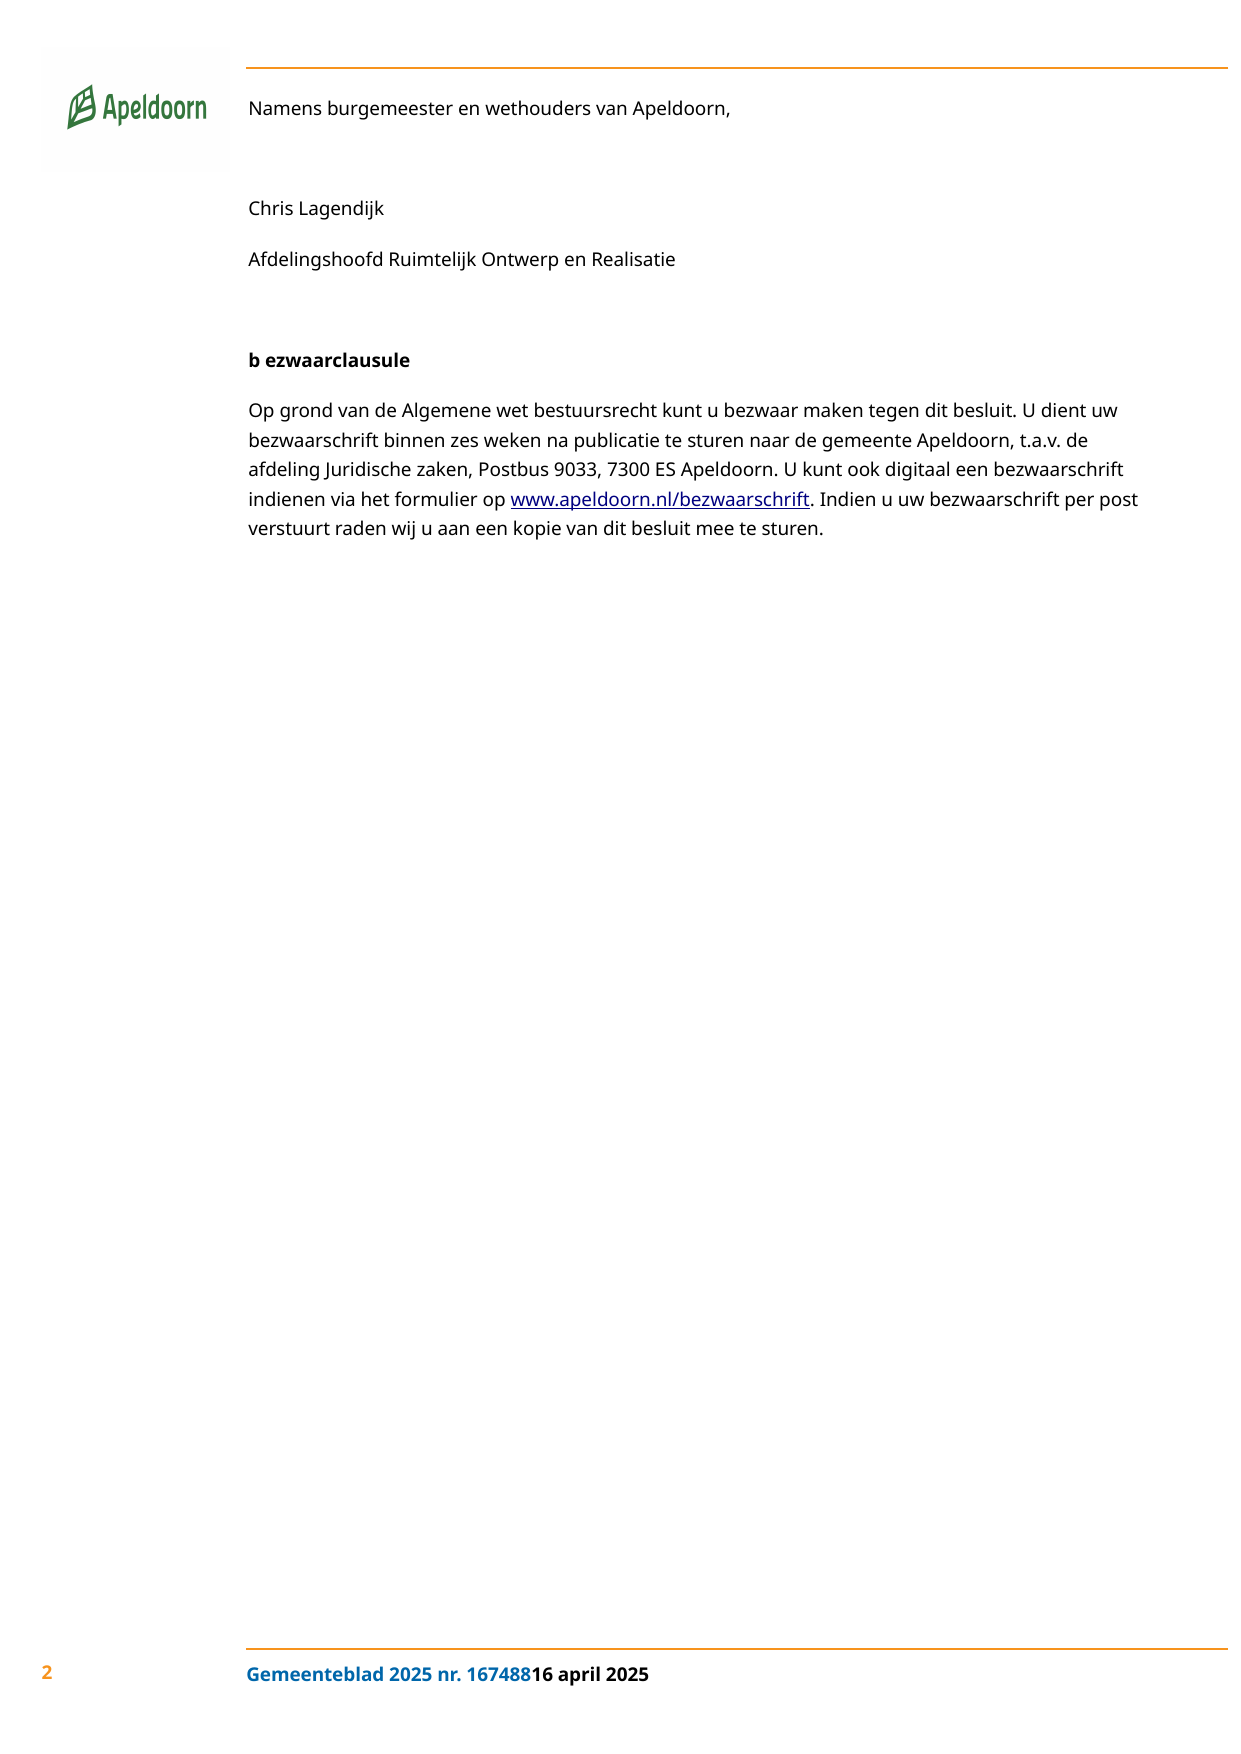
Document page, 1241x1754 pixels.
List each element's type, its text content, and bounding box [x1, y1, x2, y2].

text b ezwaarclausule [248, 347, 1152, 373]
picture [41, 47, 231, 172]
text Namens burgemeester en wethouders van Apeldoorn, [248, 95, 1152, 121]
text Chris Lagendijk [248, 196, 1152, 221]
text Op grond van de Algemene wet bestuursrecht kunt u bezwaar maken tegen dit besluit. U dient uw bezwaarschrift binnen zes weken na publicatie te sturen naar de gemeente Apeldoorn, t.a.v. de afdeling Juridische zaken, Postbus 9033, 7300 ES Apeldoorn. U kunt ook digitaal een bezwaarschrift indienen via het formulier op www.apeldoorn.nl/bezwaarschrift. Indien u uw bezwaarschrift per post verstuurt raden wij u aan een kopie van dit besluit mee te sturen. [248, 397, 1152, 541]
text Afdelingshoofd Ruimtelijk Ontwerp en Realisatie [248, 246, 1152, 272]
